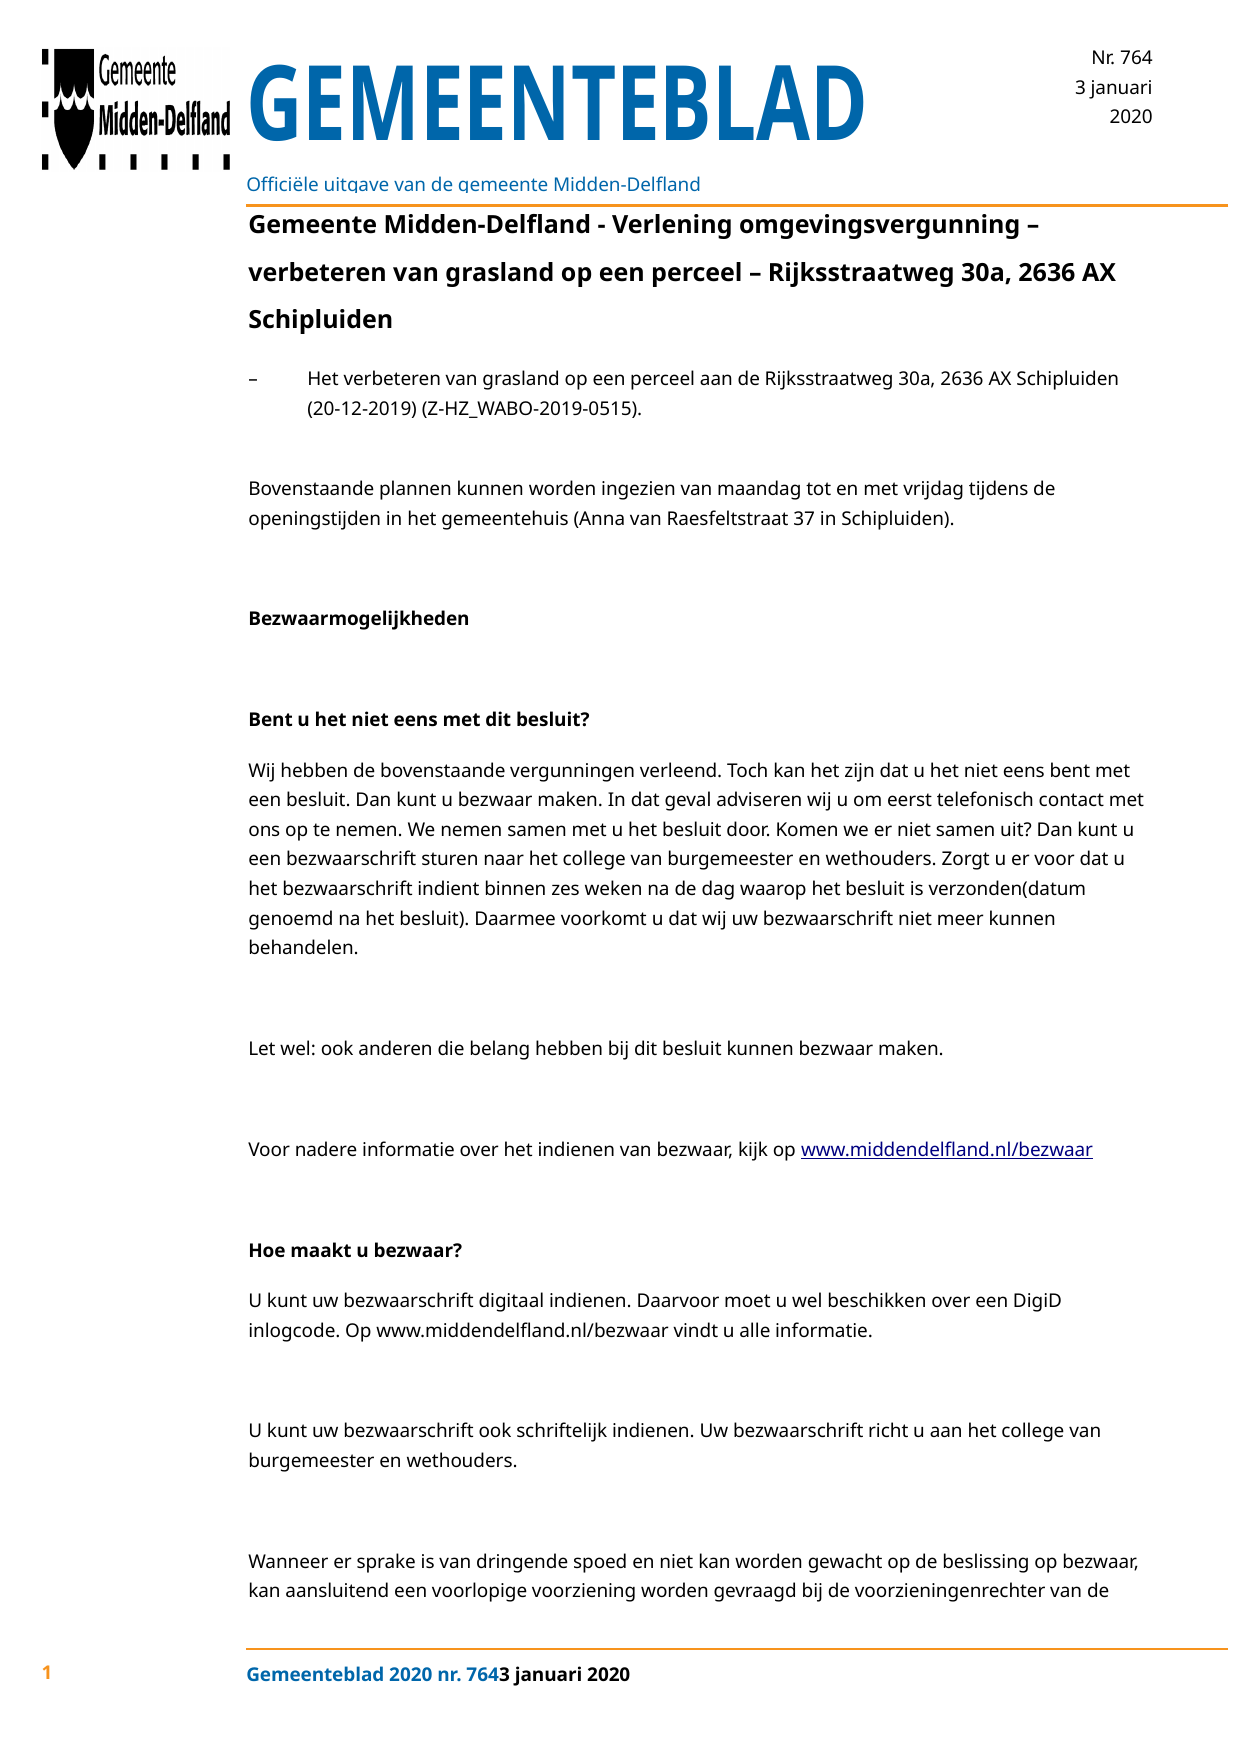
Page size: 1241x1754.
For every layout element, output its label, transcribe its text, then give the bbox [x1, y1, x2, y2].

text U kunt uw bezwaarschrift ook schriftelijk indienen. Uw bezwaarschrift richt u aan het college van burgemeester en wethouders. [248, 1418, 1152, 1473]
text U kunt uw bezwaarschrift digitaal indienen. Daarvoor moet u wel beschikken over een DigiD inlogcode. Op www.middendelfland.nl/bezwaar vindt u alle informatie. [248, 1287, 1152, 1342]
text Bovenstaande plannen kunnen worden ingezien van maandag tot en met vrijdag tijdens de openingstijden in het gemeentehuis (Anna van Raesfeltstraat 37 in Schipluiden). [248, 475, 1152, 530]
text Bent u het niet eens met dit besluit? [248, 706, 1152, 732]
text Let wel: ook anderen die belang hebben bij dit besluit kunnen bezwaar maken. [248, 1035, 1152, 1061]
text Voor nadere informatie over het indienen van bezwaar, kijk op www.middendelfland.nl/bezwaar [248, 1136, 1152, 1162]
text Wanneer er sprake is van dringende spoed en niet kan worden gewacht op de beslissing op bezwaar, kan aansluitend een voorlopige voorziening worden gevraagd bij de voorzieningenrechter van de [248, 1548, 1152, 1603]
text Bezwaarmogelijkheden [248, 606, 1152, 631]
list Het verbeteren van grasland op een perceel aan de Rijksstraatweg 30a, 2636 AX Schipluiden (20-12-2019) (Z-HZ_WABO-2019-0515). [248, 366, 1152, 421]
text Hoe maakt u bezwaar? [248, 1237, 1152, 1262]
text Wij hebben de bovenstaande vergunningen verleend. Toch kan het zijn dat u het niet eens bent met een besluit. Dan kunt u bezwaar maken. In dat geval adviseren wij u om eerst telefonisch contact met ons op te nemen. We nemen samen met u het besluit door. Komen we er niet samen uit? Dan kunt u een bezwaarschrift sturen naar het college van burgemeester en wethouders. Zorgt u er voor dat u het bezwaarschrift indient binnen zes weken na de dag waarop het besluit is verzonden(datum genoemd na het besluit). Daarmee voorkomt u dat wij uw bezwaarschrift niet meer kunnen behandelen. [248, 757, 1152, 960]
picture [41, 47, 231, 172]
text Gemeente Midden-Delfland - Verlening omgevingsvergunning – verbeteren van grasland op een perceel – Rijksstraatweg 30a, 2636 AX Schipluiden [248, 207, 1152, 336]
